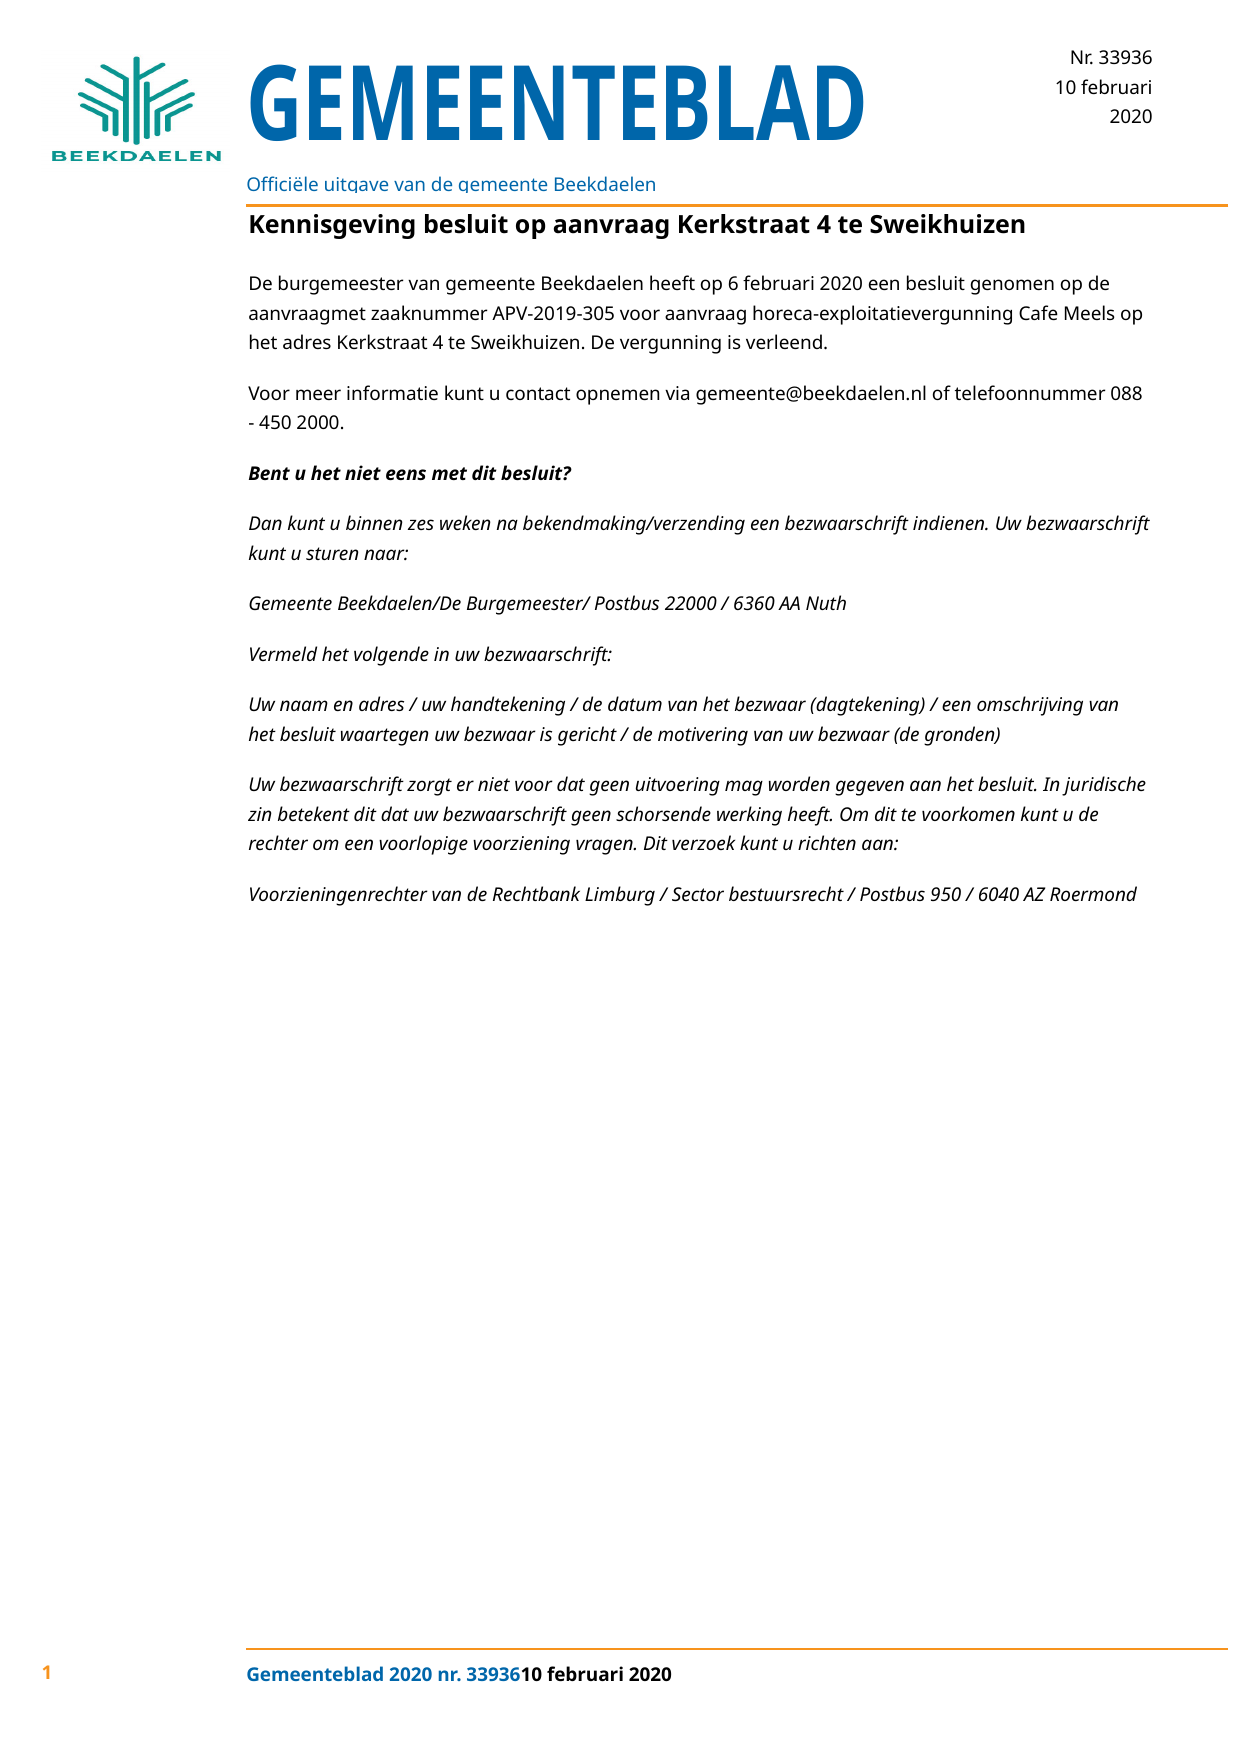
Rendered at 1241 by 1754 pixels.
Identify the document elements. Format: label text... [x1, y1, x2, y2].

text Kennisgeving besluit op aanvraag Kerkstraat 4 te Sweikhuizen [248, 207, 1152, 241]
text Dan kunt u binnen zes weken na bekendmaking/verzending een bezwaarschrift indienen. Uw bezwaarschrift kunt u sturen naar: [248, 510, 1152, 566]
text Bent u het niet eens met dit besluit? [248, 460, 1152, 486]
text Voor meer informatie kunt u contact opnemen via gemeente@beekdaelen.nl of telefoonnummer 088 - 450 2000. [248, 380, 1152, 435]
text Uw naam en adres / uw handtekening / de datum van het bezwaar (dagtekening) / een omschrijving van het besluit waartegen uw bezwaar is gericht / de motivering van uw bezwaar (de gronden) [248, 691, 1152, 746]
picture [41, 47, 231, 172]
text Gemeente Beekdaelen/De Burgemeester/ Postbus 22000 / 6360 AA Nuth [248, 590, 1152, 616]
text Vermeld het volgende in uw bezwaarschrift: [248, 641, 1152, 666]
text Uw bezwaarschrift zorgt er niet voor dat geen uitvoering mag worden gegeven aan het besluit. In juridische zin betekent dit dat uw bezwaarschrift geen schorsende werking heeft. Om dit te voorkomen kunt u de rechter om een voorlopige voorziening vragen. Dit verzoek kunt u richten aan: [248, 771, 1152, 856]
text De burgemeester van gemeente Beekdaelen heeft op 6 februari 2020 een besluit genomen op de aanvraagmet zaaknummer APV-2019-305 voor aanvraag horeca-exploitatievergunning Cafe Meels op het adres Kerkstraat 4 te Sweikhuizen. De vergunning is verleend. [248, 270, 1152, 355]
text Voorzieningenrechter van de Rechtbank Limburg / Sector bestuursrecht / Postbus 950 / 6040 AZ Roermond [248, 881, 1152, 906]
